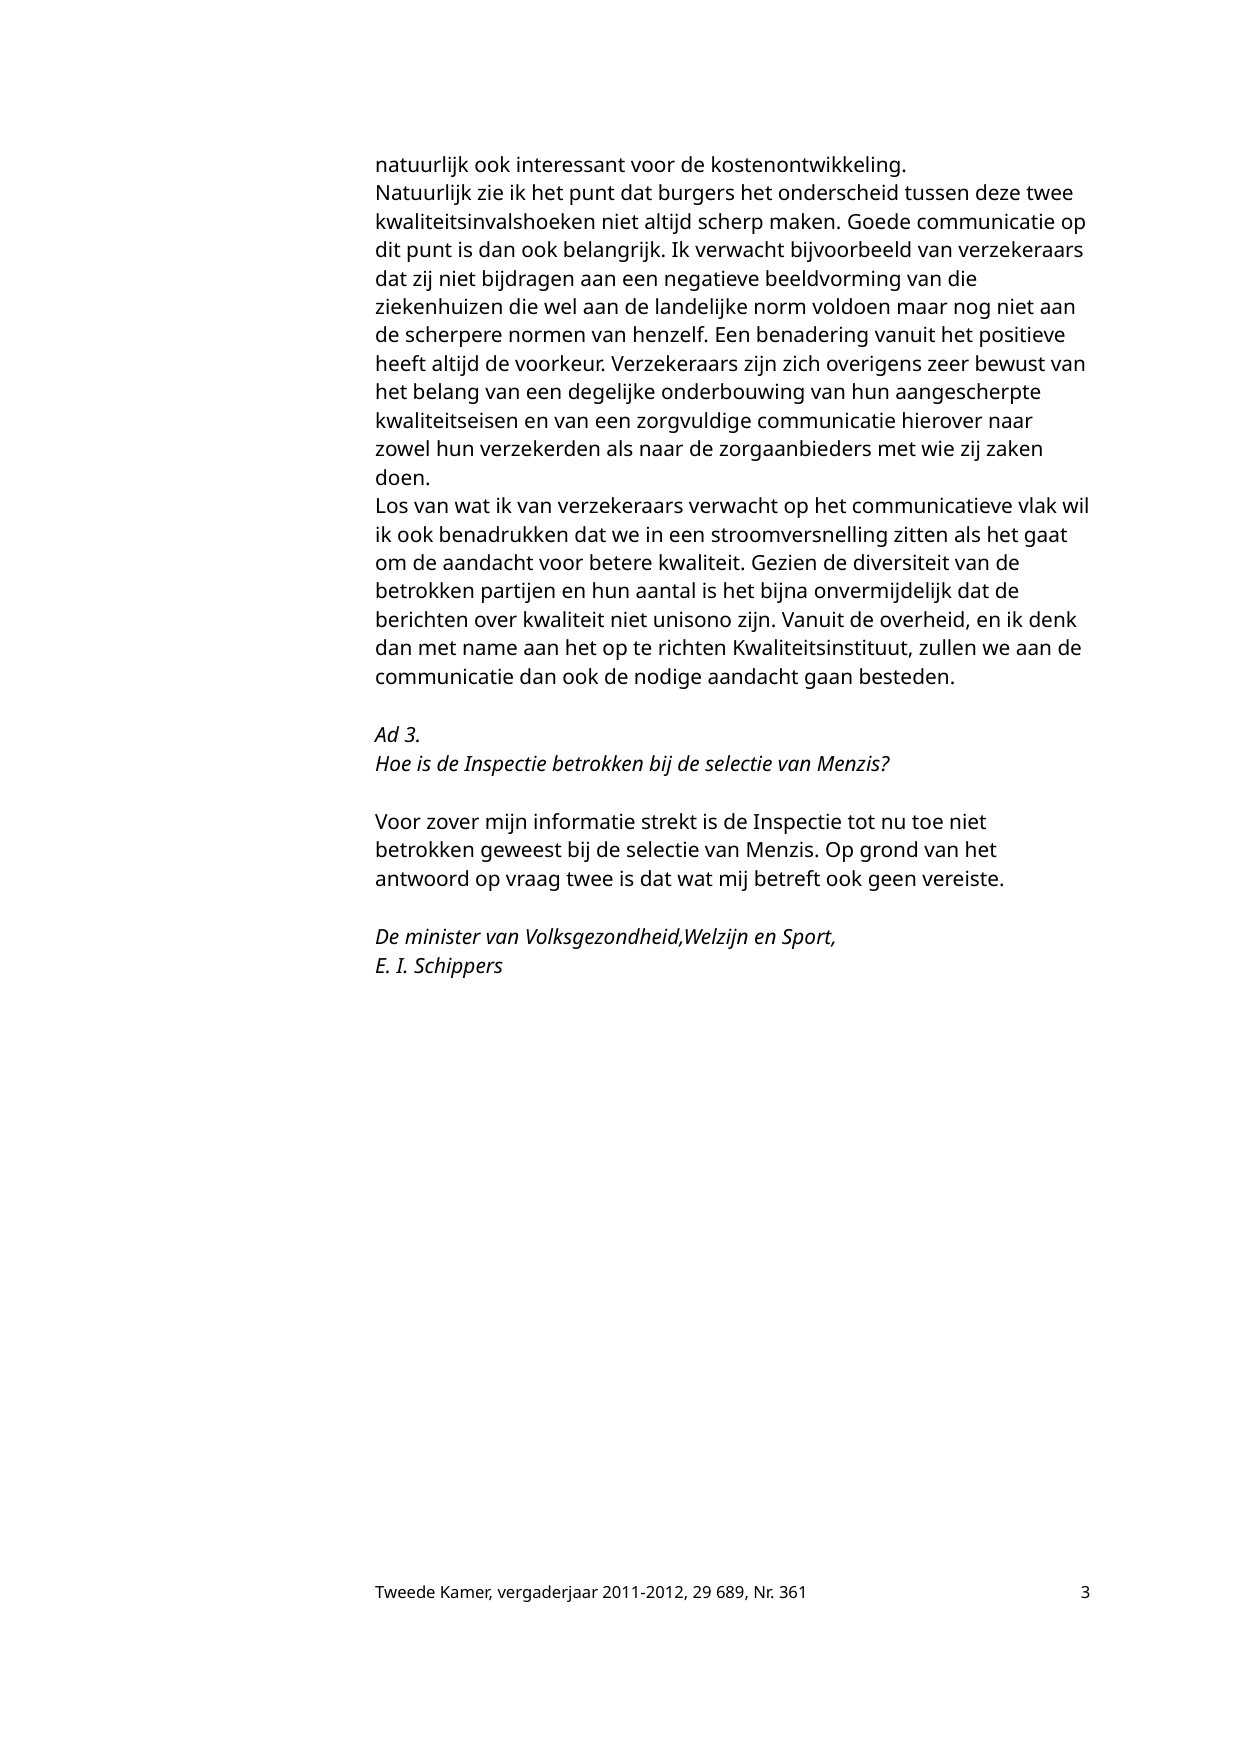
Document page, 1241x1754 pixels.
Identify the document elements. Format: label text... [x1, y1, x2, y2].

text natuurlijk ook interessant voor de kostenontwikkeling. [375, 150, 1090, 178]
text De minister van Volksgezondheid,Welzijn en Sport, [375, 922, 1090, 951]
text E. I. Schippers [375, 951, 1090, 979]
text Voor zover mijn informatie strekt is de Inspectie tot nu toe niet betrokken geweest bij de selectie van Menzis. Op grond van het antwoord op vraag twee is dat wat mij betreft ook geen vereiste. [375, 807, 1090, 892]
text Natuurlijk zie ik het punt dat burgers het onderscheid tussen deze twee kwaliteitsinvalshoeken niet altijd scherp maken. Goede communicatie op dit punt is dan ook belangrijk. Ik verwacht bijvoorbeeld van verzekeraars dat zij niet bijdragen aan een negatieve beeldvorming van die ziekenhuizen die wel aan de landelijke norm voldoen maar nog niet aan de scherpere normen van henzelf. Een benadering vanuit het positieve heeft altijd de voorkeur. Verzekeraars zijn zich overigens zeer bewust van het belang van een degelijke onderbouwing van hun aangescherpte kwaliteitseisen en van een zorgvuldige communicatie hierover naar zowel hun verzekerden als naar de zorgaanbieders met wie zij zaken doen. [375, 178, 1090, 491]
text Los van wat ik van verzekeraars verwacht op het communicatieve vlak wil ik ook benadrukken dat we in een stroomversnelling zitten als het gaat om de aandacht voor betere kwaliteit. Gezien de diversiteit van de betrokken partijen en hun aantal is het bijna onvermijdelijk dat de berichten over kwaliteit niet unisono zijn. Vanuit de overheid, en ik denk dan met name aan het op te richten Kwaliteitsinstituut, zullen we aan de communicatie dan ook de nodige aandacht gaan besteden. [375, 491, 1090, 690]
text Ad 3. [375, 720, 1090, 749]
text Hoe is de Inspectie betrokken bij de selectie van Menzis? [375, 749, 1090, 777]
